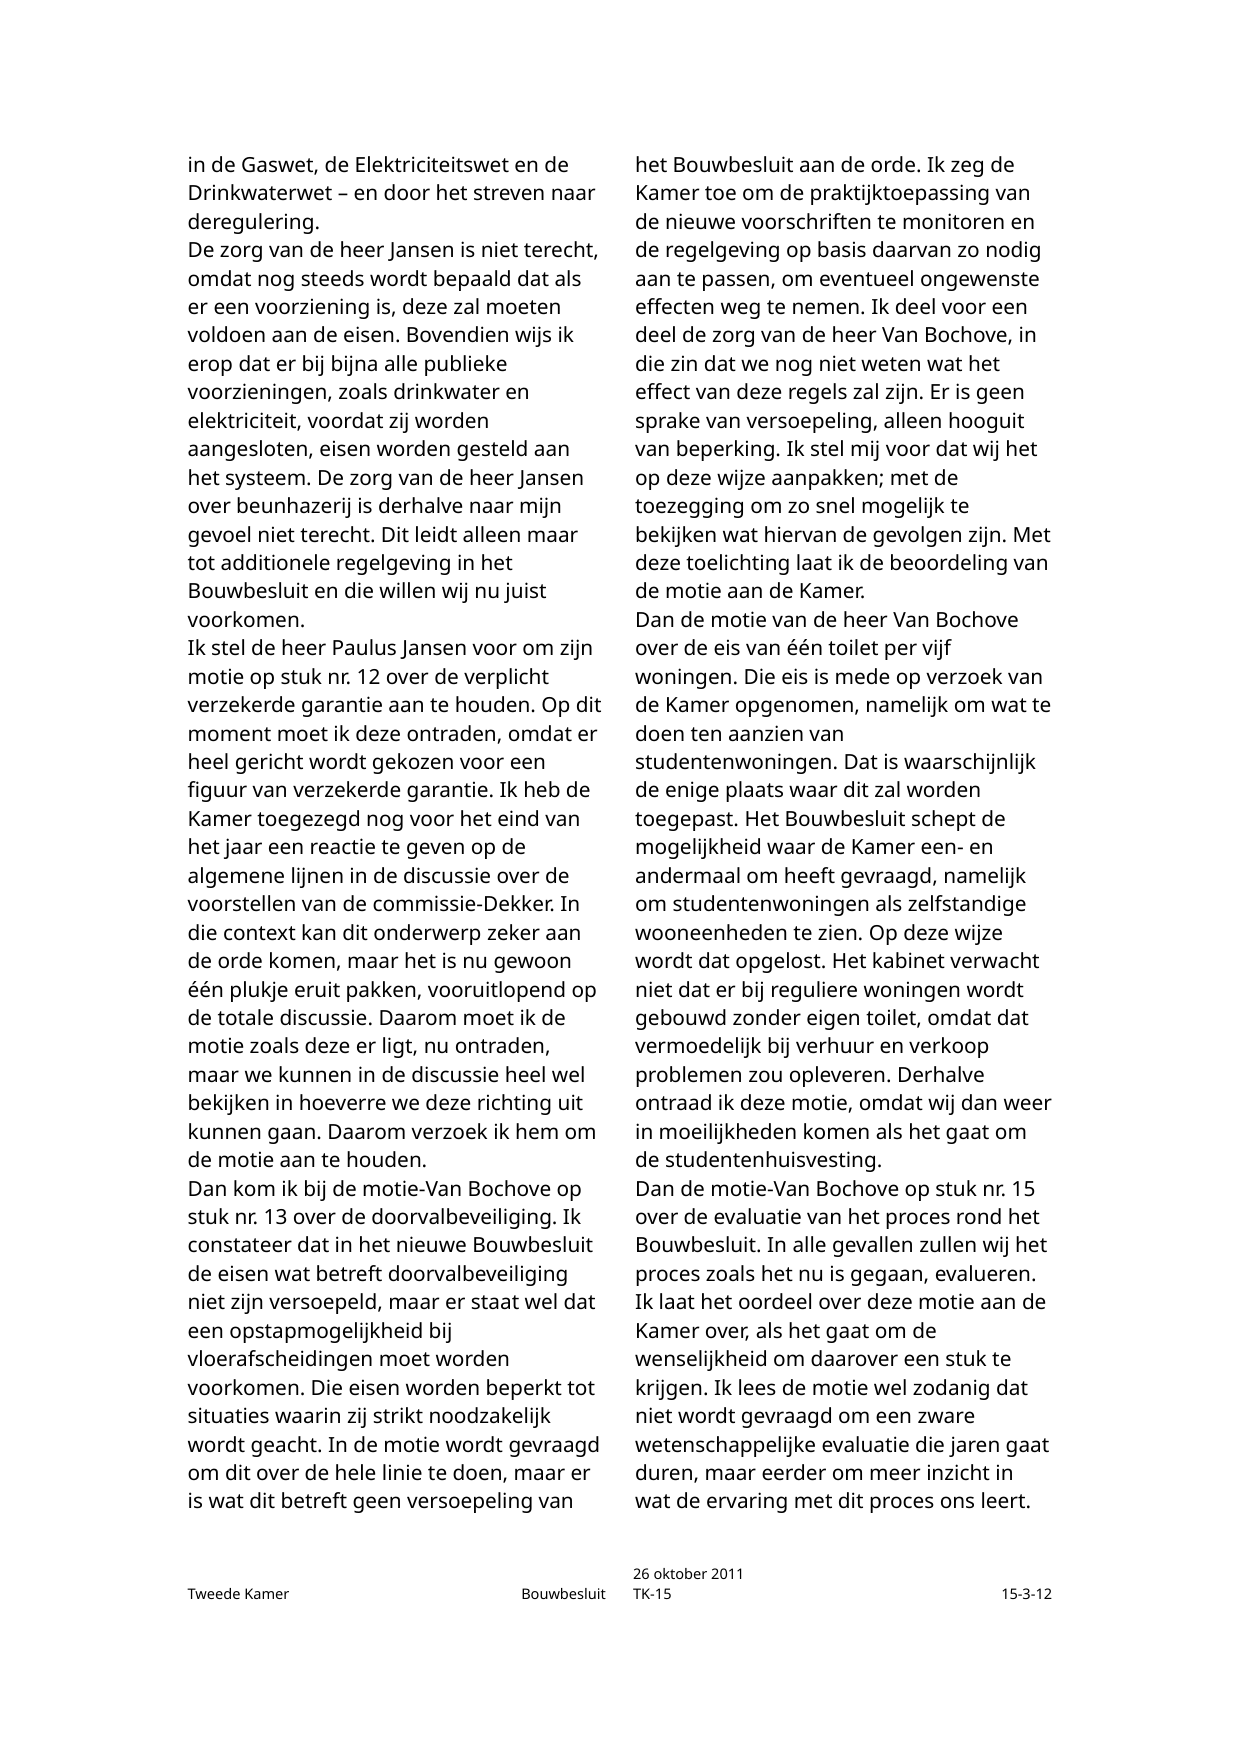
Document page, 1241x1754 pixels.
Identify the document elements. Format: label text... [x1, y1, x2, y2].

text De zorg van de heer Jansen is niet terecht, omdat nog steeds wordt bepaald dat als er een voorziening is, deze zal moeten voldoen aan de eisen. Bovendien wijs ik erop dat er bij bijna alle publieke voorzieningen, zoals drinkwater en elektriciteit, voordat zij worden aangesloten, eisen worden gesteld aan het systeem. De zorg van de heer Jansen over beunhazerij is derhalve naar mijn gevoel niet terecht. Dit leidt alleen maar tot additionele regelgeving in het Bouwbesluit en die willen wij nu juist voorkomen. [187, 235, 605, 633]
text Ik stel de heer Paulus Jansen voor om zijn motie op stuk nr. 12 over de verplicht verzekerde garantie aan te houden. Op dit moment moet ik deze ontraden, omdat er heel gericht wordt gekozen voor een figuur van verzekerde garantie. Ik heb de Kamer toegezegd nog voor het eind van het jaar een reactie te geven op de algemene lijnen in de discussie over de voorstellen van de commissie-Dekker. In die context kan dit onderwerp zeker aan de orde komen, maar het is nu gewoon één plukje eruit pakken, vooruitlopend op de totale discussie. Daarom moet ik de motie zoals deze er ligt, nu ontraden, maar we kunnen in de discussie heel wel bekijken in hoeverre we deze richting uit kunnen gaan. Daarom verzoek ik hem om de motie aan te houden. [187, 633, 605, 1174]
text Dan de motie van de heer Van Bochove over de eis van één toilet per vijf woningen. Die eis is mede op verzoek van de Kamer opgenomen, namelijk om wat te doen ten aanzien van studentenwoningen. Dat is waarschijnlijk de enige plaats waar dit zal worden toegepast. Het Bouwbesluit schept de mogelijkheid waar de Kamer een- en andermaal om heeft gevraagd, namelijk om studentenwoningen als zelfstandige wooneenheden te zien. Op deze wijze wordt dat opgelost. Het kabinet verwacht niet dat er bij reguliere woningen wordt gebouwd zonder eigen toilet, omdat dat vermoedelijk bij verhuur en verkoop problemen zou opleveren. Derhalve ontraad ik deze motie, omdat wij dan weer in moeilijkheden komen als het gaat om de studentenhuisvesting. [635, 605, 1053, 1174]
text in de Gaswet, de Elektriciteitswet en de Drinkwaterwet – en door het streven naar deregulering. [187, 150, 605, 235]
text het Bouwbesluit aan de orde. Ik zeg de Kamer toe om de praktijktoepassing van de nieuwe voorschriften te monitoren en de regelgeving op basis daarvan zo nodig aan te passen, om eventueel ongewenste effecten weg te nemen. Ik deel voor een deel de zorg van de heer Van Bochove, in die zin dat we nog niet weten wat het effect van deze regels zal zijn. Er is geen sprake van versoepeling, alleen hooguit van beperking. Ik stel mij voor dat wij het op deze wijze aanpakken; met de toezegging om zo snel mogelijk te bekijken wat hiervan de gevolgen zijn. Met deze toelichting laat ik de beoordeling van de motie aan de Kamer. [635, 150, 1053, 605]
text Dan kom ik bij de motie-Van Bochove op stuk nr. 13 over de doorvalbeveiliging. Ik constateer dat in het nieuwe Bouwbesluit de eisen wat betreft doorvalbeveiliging niet zijn versoepeld, maar er staat wel dat een opstapmogelijkheid bij vloerafscheidingen moet worden voorkomen. Die eisen worden beperkt tot situaties waarin zij strikt noodzakelijk wordt geacht. In de motie wordt gevraagd om dit over de hele linie te doen, maar er is wat dit betreft geen versoepeling van [187, 1174, 605, 1515]
text Dan de motie-Van Bochove op stuk nr. 15 over de evaluatie van het proces rond het Bouwbesluit. In alle gevallen zullen wij het proces zoals het nu is gegaan, evalueren. Ik laat het oordeel over deze motie aan de Kamer over, als het gaat om de wenselijkheid om daarover een stuk te krijgen. Ik lees de motie wel zodanig dat niet wordt gevraagd om een zware wetenschappelijke evaluatie die jaren gaat duren, maar eerder om meer inzicht in wat de ervaring met dit proces ons leert. [635, 1174, 1053, 1515]
